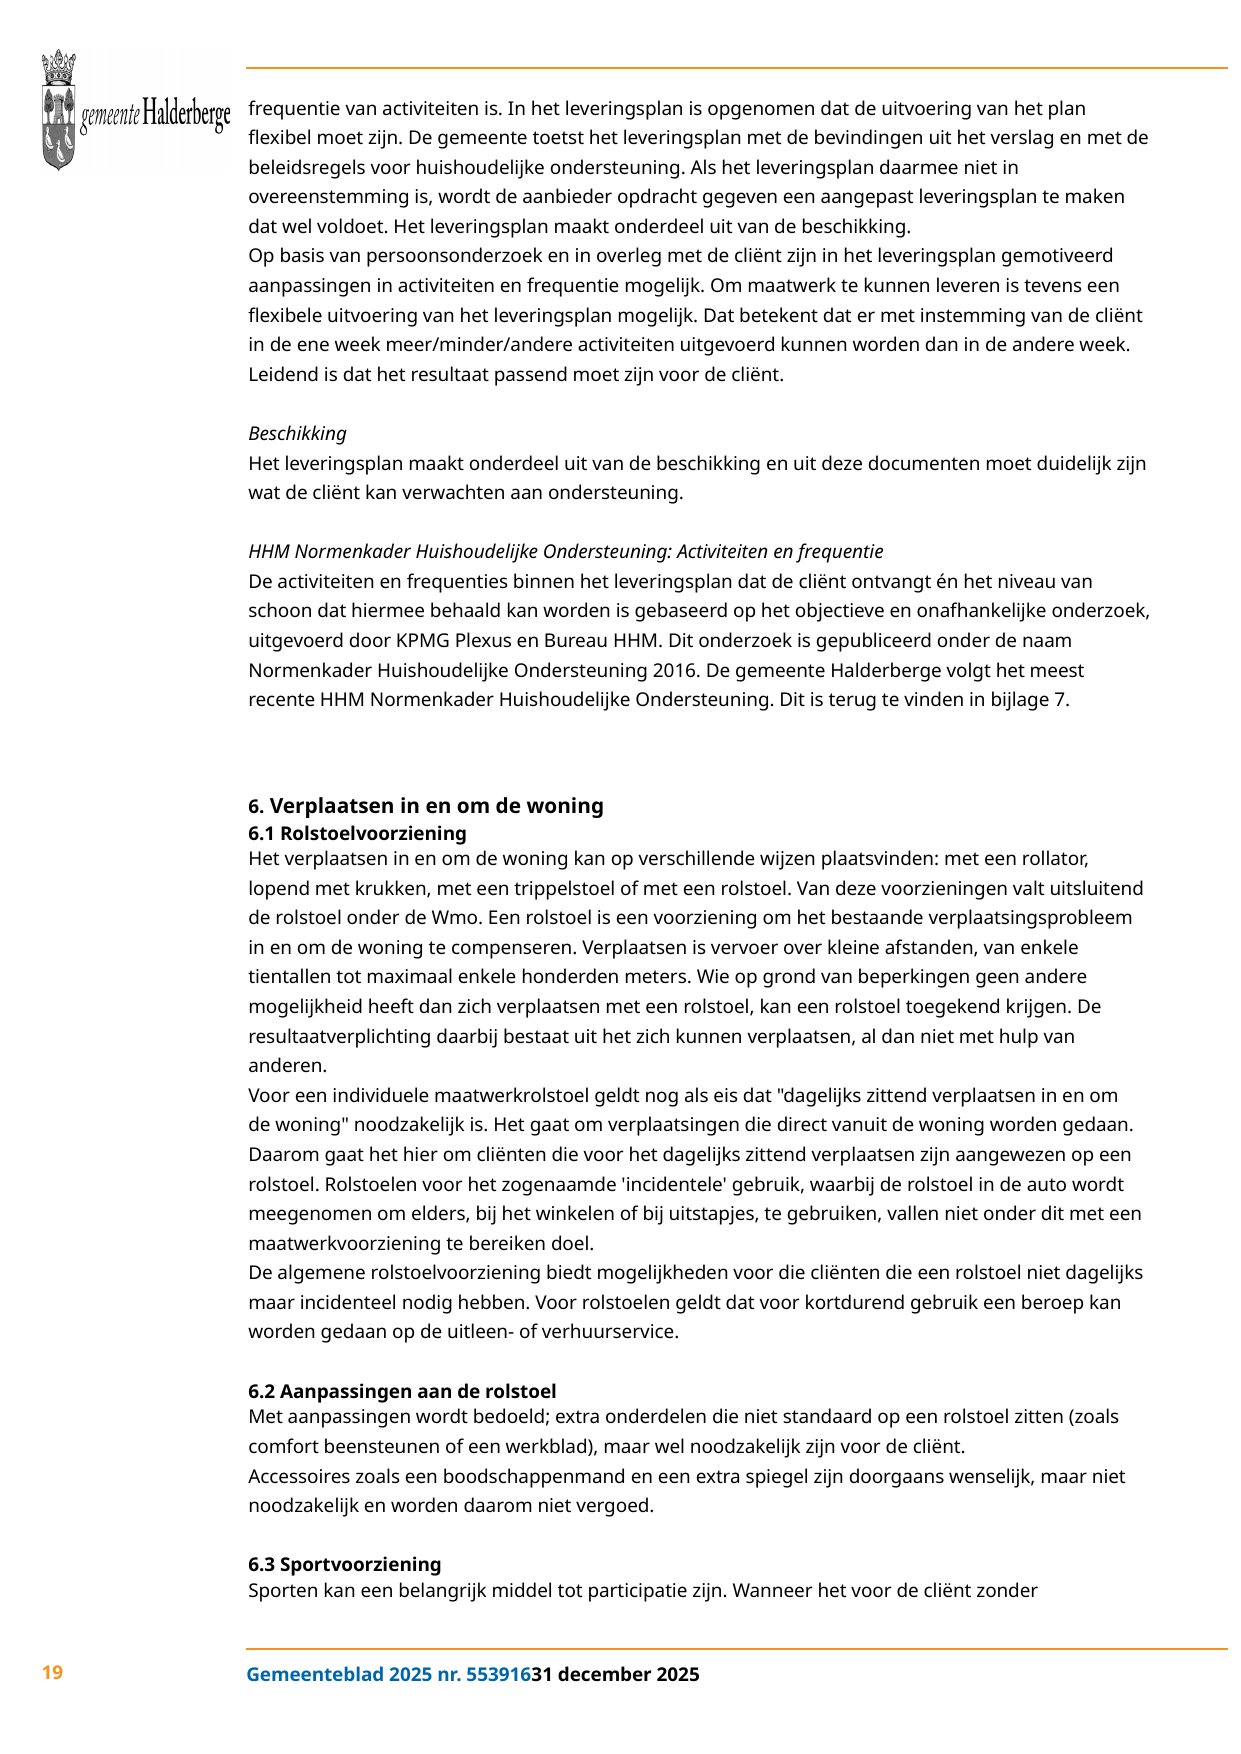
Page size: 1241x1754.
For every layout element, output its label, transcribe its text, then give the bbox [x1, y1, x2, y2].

text Accessoires zoals een boodschappenmand en een extra spiegel zijn doorgaans wenselijk, maar niet noodzakelijk en worden daarom niet vergoed. [248, 1463, 1152, 1518]
text de woning" noodzakelijk is. Het gaat om verplaatsingen die direct vanuit de woning worden gedaan. Daarom gaat het hier om cliënten die voor het dagelijks zittend verplaatsen zijn aangewezen op een rolstoel. Rolstoelen voor het zogenaamde 'incidentele' gebruik, waarbij de rolstoel in de auto wordt meegenomen om elders, bij het winkelen of bij uitstapjes, te gebruiken, vallen niet onder dit met een maatwerkvoorziening te bereiken doel. [248, 1112, 1152, 1256]
text Sporten kan een belangrijk middel tot participatie zijn. Wanneer het voor de cliënt zonder [248, 1577, 1152, 1603]
text HHM Normenkader Huishoudelijke Ondersteuning: Activiteiten en frequentie [248, 538, 1152, 564]
text Het leveringsplan maakt onderdeel uit van de beschikking en uit deze documenten moet duidelijk zijn wat de cliënt kan verwachten aan ondersteuning. [248, 450, 1152, 505]
text Voor een individuele maatwerkrolstoel geldt nog als eis dat "dagelijks zittend verplaatsen in en om [248, 1082, 1152, 1108]
text 6.3 Sportvoorziening [248, 1552, 1152, 1577]
text Met aanpassingen wordt bedoeld; extra onderdelen die niet standaard op een rolstoel zitten (zoals comfort beensteunen of een werkblad), maar wel noodzakelijk zijn voor de cliënt. [248, 1404, 1152, 1459]
text De algemene rolstoelvoorziening biedt mogelijkheden voor die cliënten die een rolstoel niet dagelijks maar incidenteel nodig hebben. Voor rolstoelen geldt dat voor kortdurend gebruik een beroep kan worden gedaan op de uitleen- of verhuurservice. [248, 1259, 1152, 1344]
text frequentie van activiteiten is. In het leveringsplan is opgenomen dat de uitvoering van het plan flexibel moet zijn. De gemeente toetst het leveringsplan met de bevindingen uit het verslag en met de beleidsregels voor huishoudelijke ondersteuning. Als het leveringsplan daarmee niet in overeenstemming is, wordt de aanbieder opdracht gegeven een aangepast leveringsplan te maken dat wel voldoet. Het leveringsplan maakt onderdeel uit van de beschikking. [248, 95, 1152, 239]
text 6. Verplaatsen in en om de woning [248, 791, 1152, 820]
text Het verplaatsen in en om de woning kan op verschillende wijzen plaatsvinden: met een rollator, lopend met krukken, met een trippelstoel of met een rolstoel. Van deze voorzieningen valt uitsluitend de rolstoel onder de Wmo. Een rolstoel is een voorziening om het bestaande verplaatsingsprobleem in en om de woning te compenseren. Verplaatsen is vervoer over kleine afstanden, van enkele tientallen tot maximaal enkele honderden meters. Wie op grond van beperkingen geen andere mogelijkheid heeft dan zich verplaatsen met een rolstoel, kan een rolstoel toegekend krijgen. De resultaatverplichting daarbij bestaat uit het zich kunnen verplaatsen, al dan niet met hulp van anderen. [248, 845, 1152, 1078]
text Beschikking [248, 420, 1152, 446]
text Op basis van persoonsonderzoek en in overleg met de cliënt zijn in het leveringsplan gemotiveerd aanpassingen in activiteiten en frequentie mogelijk. Om maatwerk te kunnen leveren is tevens een flexibele uitvoering van het leveringsplan mogelijk. Dat betekent dat er met instemming van de cliënt in de ene week meer/minder/andere activiteiten uitgevoerd kunnen worden dan in de andere week. Leidend is dat het resultaat passend moet zijn voor de cliënt. [248, 243, 1152, 387]
text De activiteiten en frequenties binnen het leveringsplan dat de cliënt ontvangt én het niveau van schoon dat hiermee behaald kan worden is gebaseerd op het objectieve en onafhankelijke onderzoek, uitgevoerd door KPMG Plexus en Bureau HHM. Dit onderzoek is gepubliceerd onder de naam Normenkader Huishoudelijke Ondersteuning 2016. De gemeente Halderberge volgt het meest recente HHM Normenkader Huishoudelijke Ondersteuning. Dit is terug te vinden in bijlage 7. [248, 568, 1152, 712]
text 6.2 Aanpassingen aan de rolstoel [248, 1378, 1152, 1404]
text 6.1 Rolstoelvoorziening [248, 820, 1152, 845]
picture [41, 47, 231, 172]
